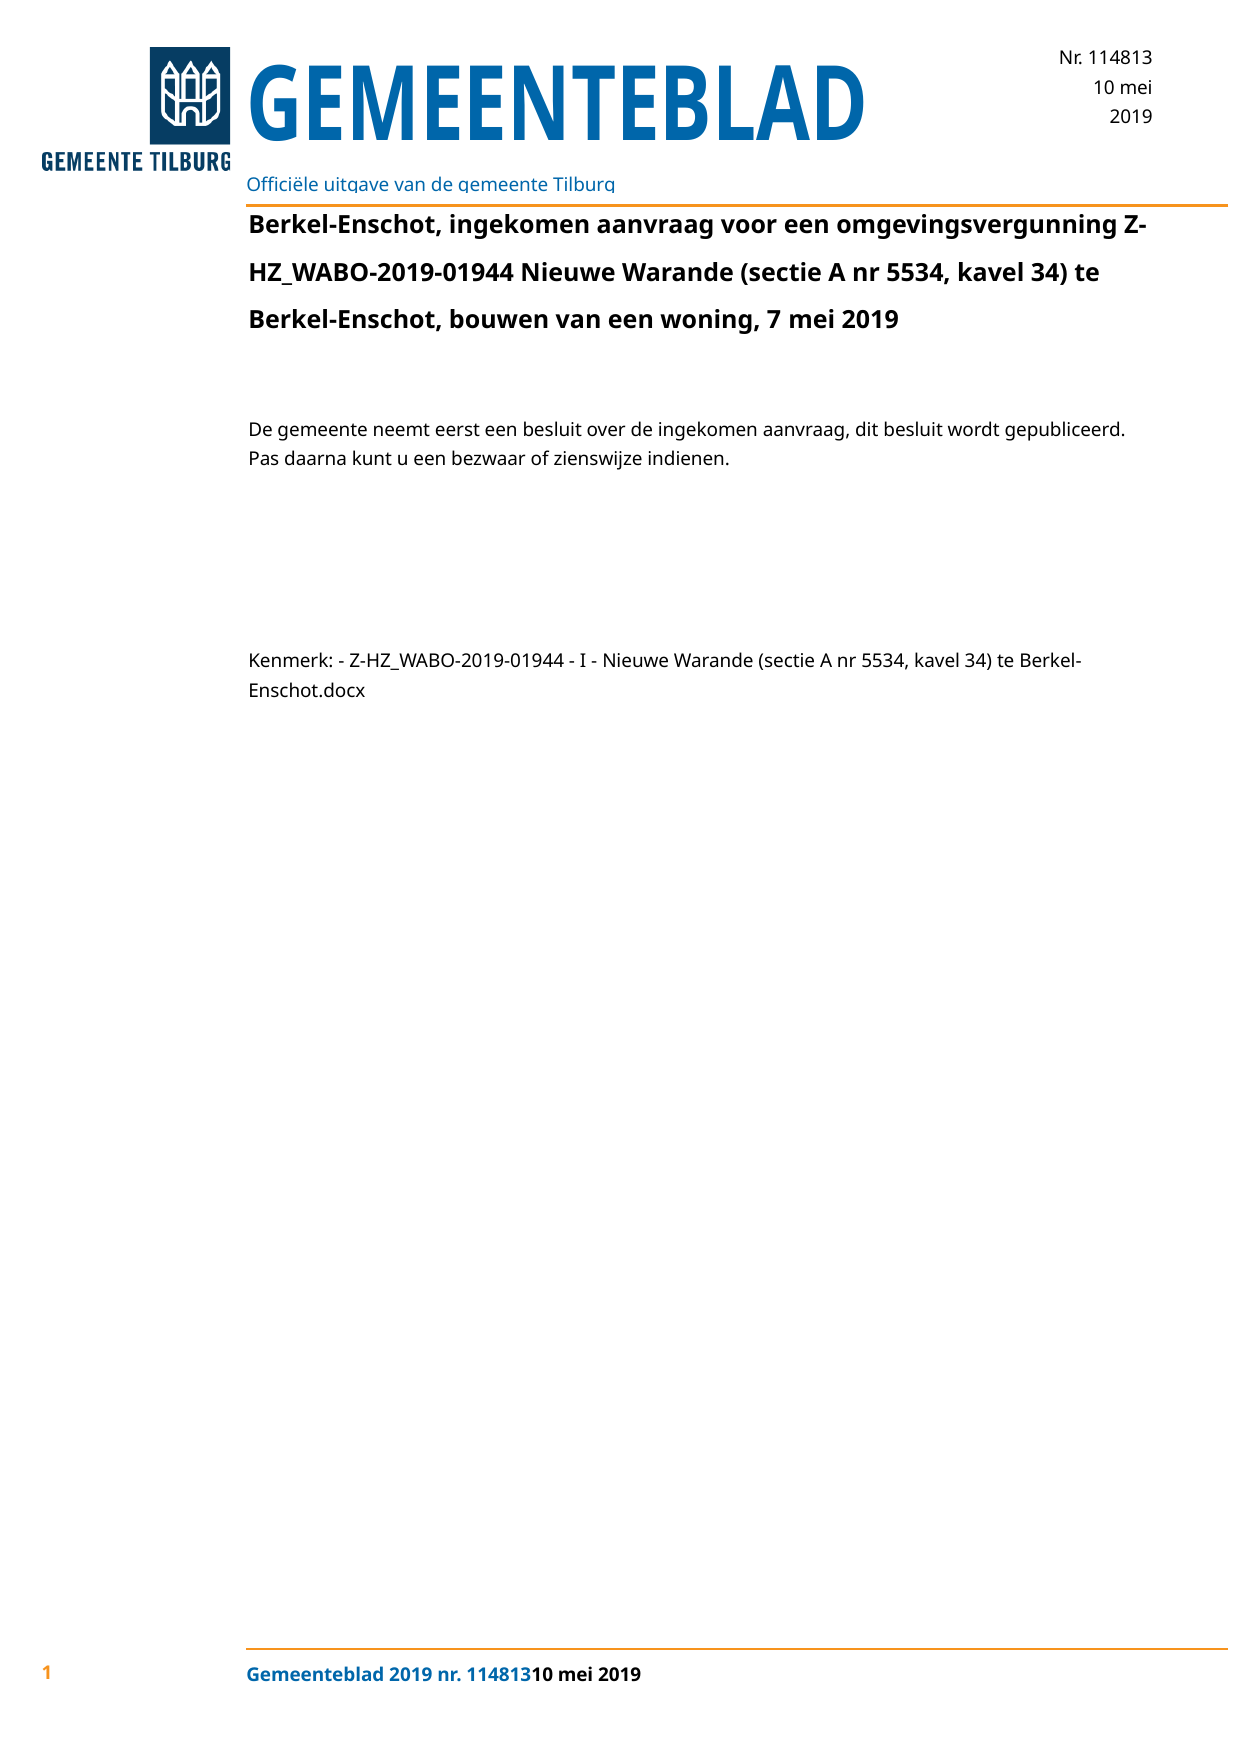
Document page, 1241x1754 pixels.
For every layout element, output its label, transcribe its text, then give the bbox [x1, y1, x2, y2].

picture [41, 47, 231, 172]
text Kenmerk: - Z-HZ_WABO-2019-01944 - I - Nieuwe Warande (sectie A nr 5534, kavel 34) te Berkel-Enschot.docx [248, 647, 1152, 702]
text Berkel-Enschot, ingekomen aanvraag voor een omgevingsvergunning Z-HZ_WABO-2019-01944 Nieuwe Warande (sectie A nr 5534, kavel 34) te Berkel-Enschot, bouwen van een woning, 7 mei 2019 [248, 207, 1152, 336]
text De gemeente neemt eerst een besluit over de ingekomen aanvraag, dit besluit wordt gepubliceerd. Pas daarna kunt u een bezwaar of zienswijze indienen. [248, 416, 1152, 471]
